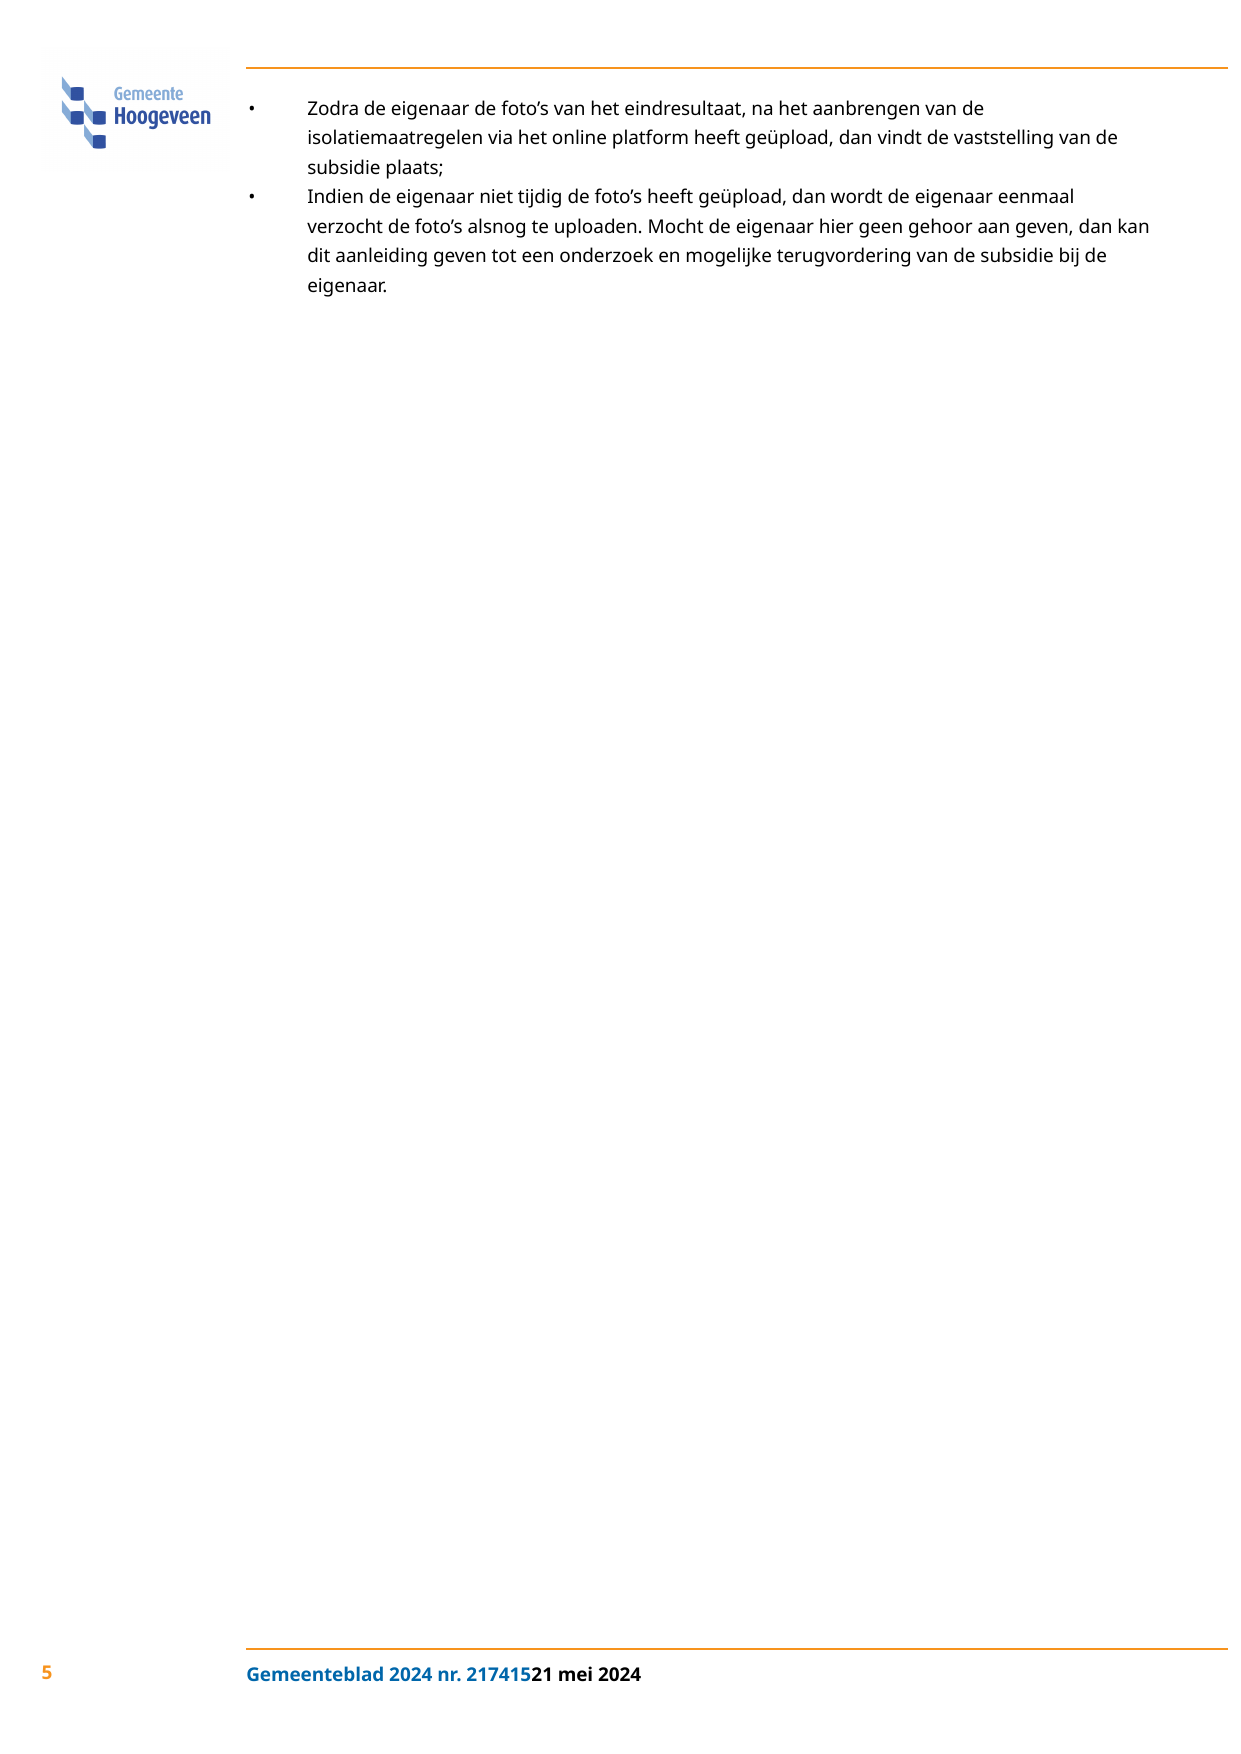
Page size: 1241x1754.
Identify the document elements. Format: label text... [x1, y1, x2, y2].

list Zodra de eigenaar de foto’s van het eindresultaat, na het aanbrengen van de isolatiemaatregelen via het online platform heeft geüpload, dan vindt de vaststelling van de subsidie plaats; [248, 95, 1152, 180]
list Indien de eigenaar niet tijdig de foto’s heeft geüpload, dan wordt de eigenaar eenmaal verzocht de foto’s alsnog te uploaden. Mocht de eigenaar hier geen gehoor aan geven, dan kan dit aanleiding geven tot een onderzoek en mogelijke terugvordering van de subsidie bij de eigenaar. [248, 183, 1152, 298]
picture [41, 47, 231, 172]
